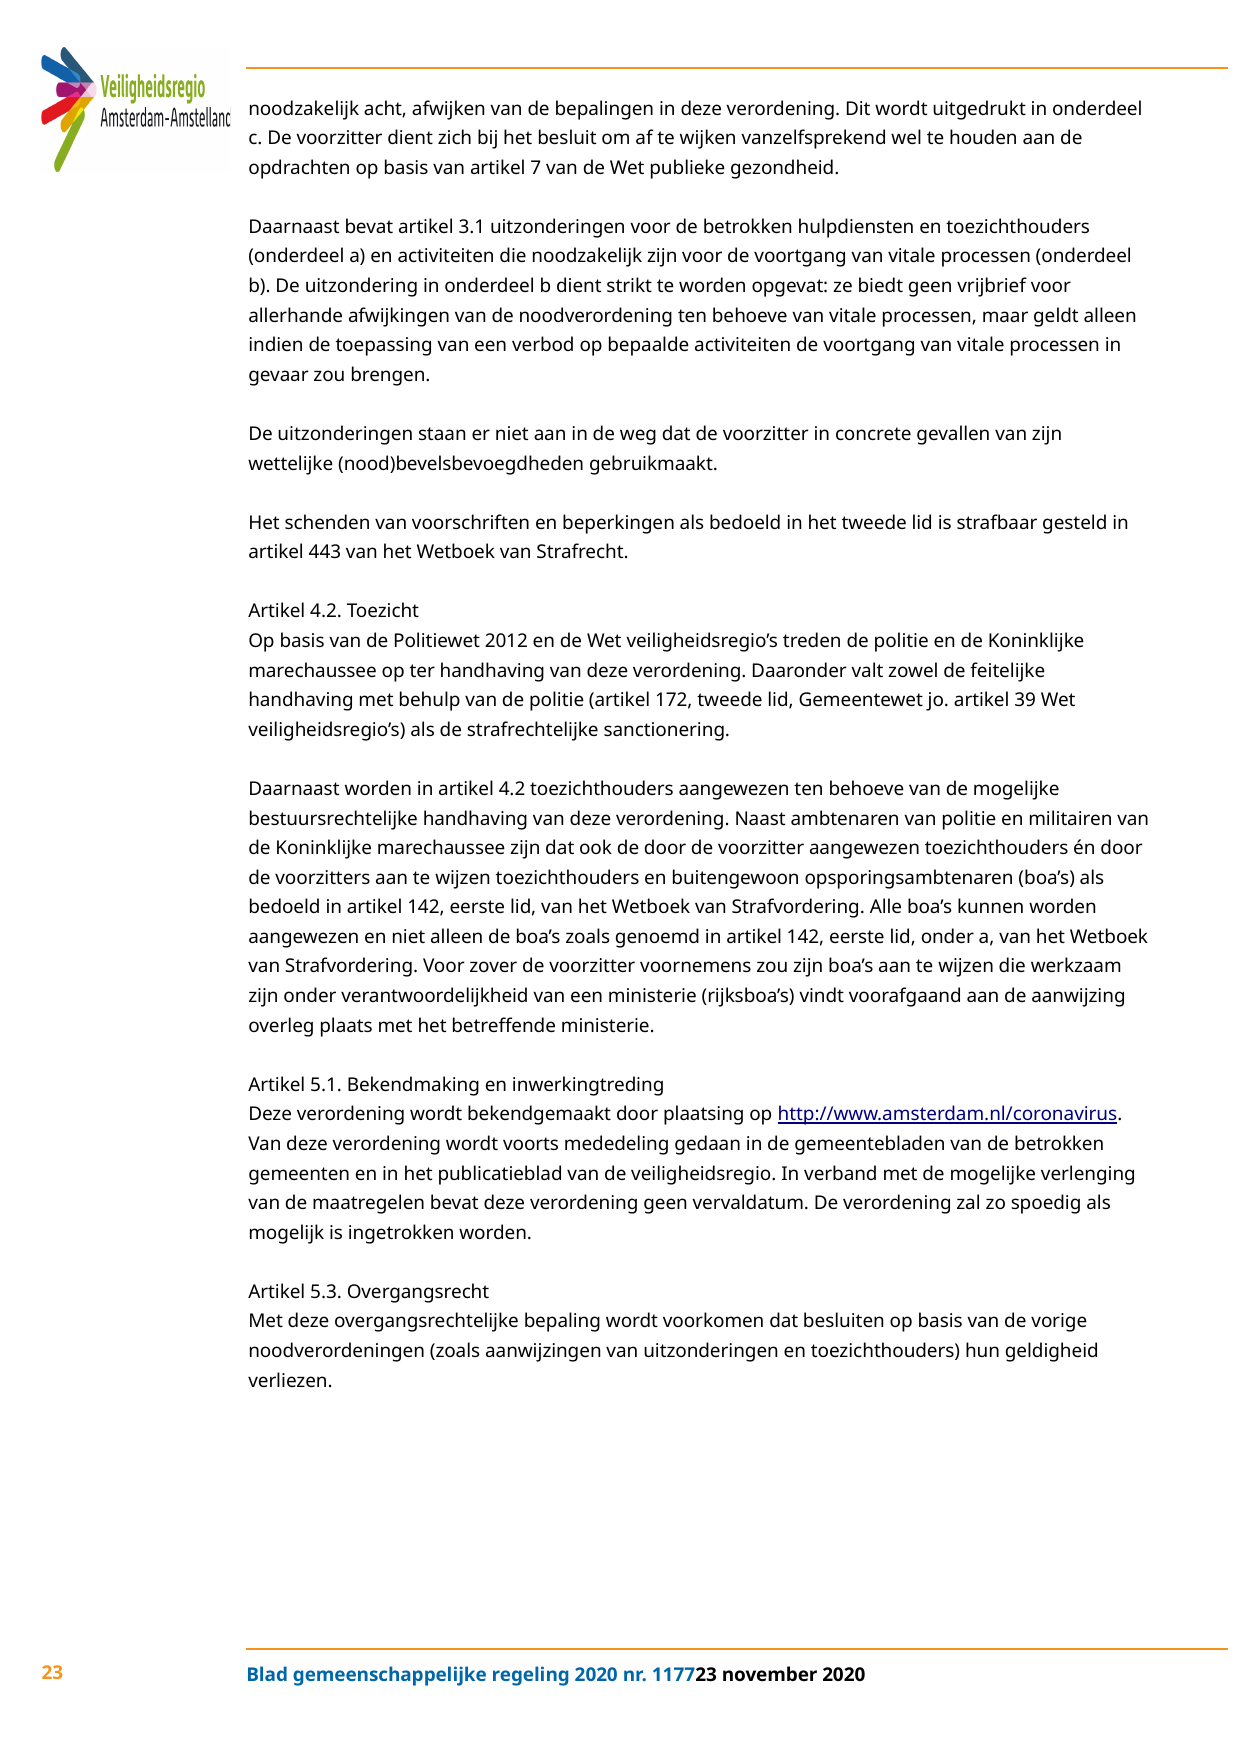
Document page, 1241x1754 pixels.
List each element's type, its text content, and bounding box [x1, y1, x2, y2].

picture [41, 47, 231, 172]
text Daarnaast worden in artikel 4.2 toezichthouders aangewezen ten behoeve van de mogelijke bestuursrechtelijke handhaving van deze verordening. Naast ambtenaren van politie en militairen van de Koninklijke marechaussee zijn dat ook de door de voorzitter aangewezen toezichthouders én door de voorzitters aan te wijzen toezichthouders en buitengewoon opsporingsambtenaren (boa’s) als bedoeld in artikel 142, eerste lid, van het Wetboek van Strafvordering. Alle boa’s kunnen worden aangewezen en niet alleen de boa’s zoals genoemd in artikel 142, eerste lid, onder a, van het Wetboek van Strafvordering. Voor zover de voorzitter voornemens zou zijn boa’s aan te wijzen die werkzaam zijn onder verantwoordelijkheid van een ministerie (rijksboa’s) vindt voorafgaand aan de aanwijzing overleg plaats met het betreffende ministerie. [248, 775, 1152, 1038]
text Met deze overgangsrechtelijke bepaling wordt voorkomen dat besluiten op basis van de vorige noodverordeningen (zoals aanwijzingen van uitzonderingen en toezichthouders) hun geldigheid verliezen. [248, 1308, 1152, 1393]
text Het schenden van voorschriften en beperkingen als bedoeld in het tweede lid is strafbaar gesteld in artikel 443 van het Wetboek van Strafrecht. [248, 509, 1152, 564]
text Artikel 5.1. Bekendmaking en inwerkingtreding [248, 1071, 1152, 1097]
text Artikel 5.3. Overgangsrecht [248, 1278, 1152, 1304]
text De uitzonderingen staan er niet aan in de weg dat de voorzitter in concrete gevallen van zijn wettelijke (nood)bevelsbevoegdheden gebruikmaakt. [248, 420, 1152, 476]
text noodzakelijk acht, afwijken van de bepalingen in deze verordening. Dit wordt uitgedrukt in onderdeel c. De voorzitter dient zich bij het besluit om af te wijken vanzelfsprekend wel te houden aan de opdrachten op basis van artikel 7 van de Wet publieke gezondheid. [248, 95, 1152, 180]
text Daarnaast bevat artikel 3.1 uitzonderingen voor de betrokken hulpdiensten en toezichthouders (onderdeel a) en activiteiten die noodzakelijk zijn voor de voortgang van vitale processen (onderdeel b). De uitzondering in onderdeel b dient strikt te worden opgevat: ze biedt geen vrijbrief voor allerhande afwijkingen van de noodverordening ten behoeve van vitale processen, maar geldt alleen indien de toepassing van een verbod op bepaalde activiteiten de voortgang van vitale processen in gevaar zou brengen. [248, 213, 1152, 387]
text Op basis van de Politiewet 2012 en de Wet veiligheidsregio’s treden de politie en de Koninklijke marechaussee op ter handhaving van deze verordening. Daaronder valt zowel de feitelijke handhaving met behulp van de politie (artikel 172, tweede lid, Gemeentewet jo. artikel 39 Wet veiligheidsregio’s) als de strafrechtelijke sanctionering. [248, 627, 1152, 742]
text Deze verordening wordt bekendgemaakt door plaatsing op http://www.amsterdam.nl/coronavirus. Van deze verordening wordt voorts mededeling gedaan in de gemeentebladen van de betrokken gemeenten en in het publicatieblad van de veiligheidsregio. In verband met de mogelijke verlenging van de maatregelen bevat deze verordening geen vervaldatum. De verordening zal zo spoedig als mogelijk is ingetrokken worden. [248, 1101, 1152, 1245]
text Artikel 4.2. Toezicht [248, 598, 1152, 623]
